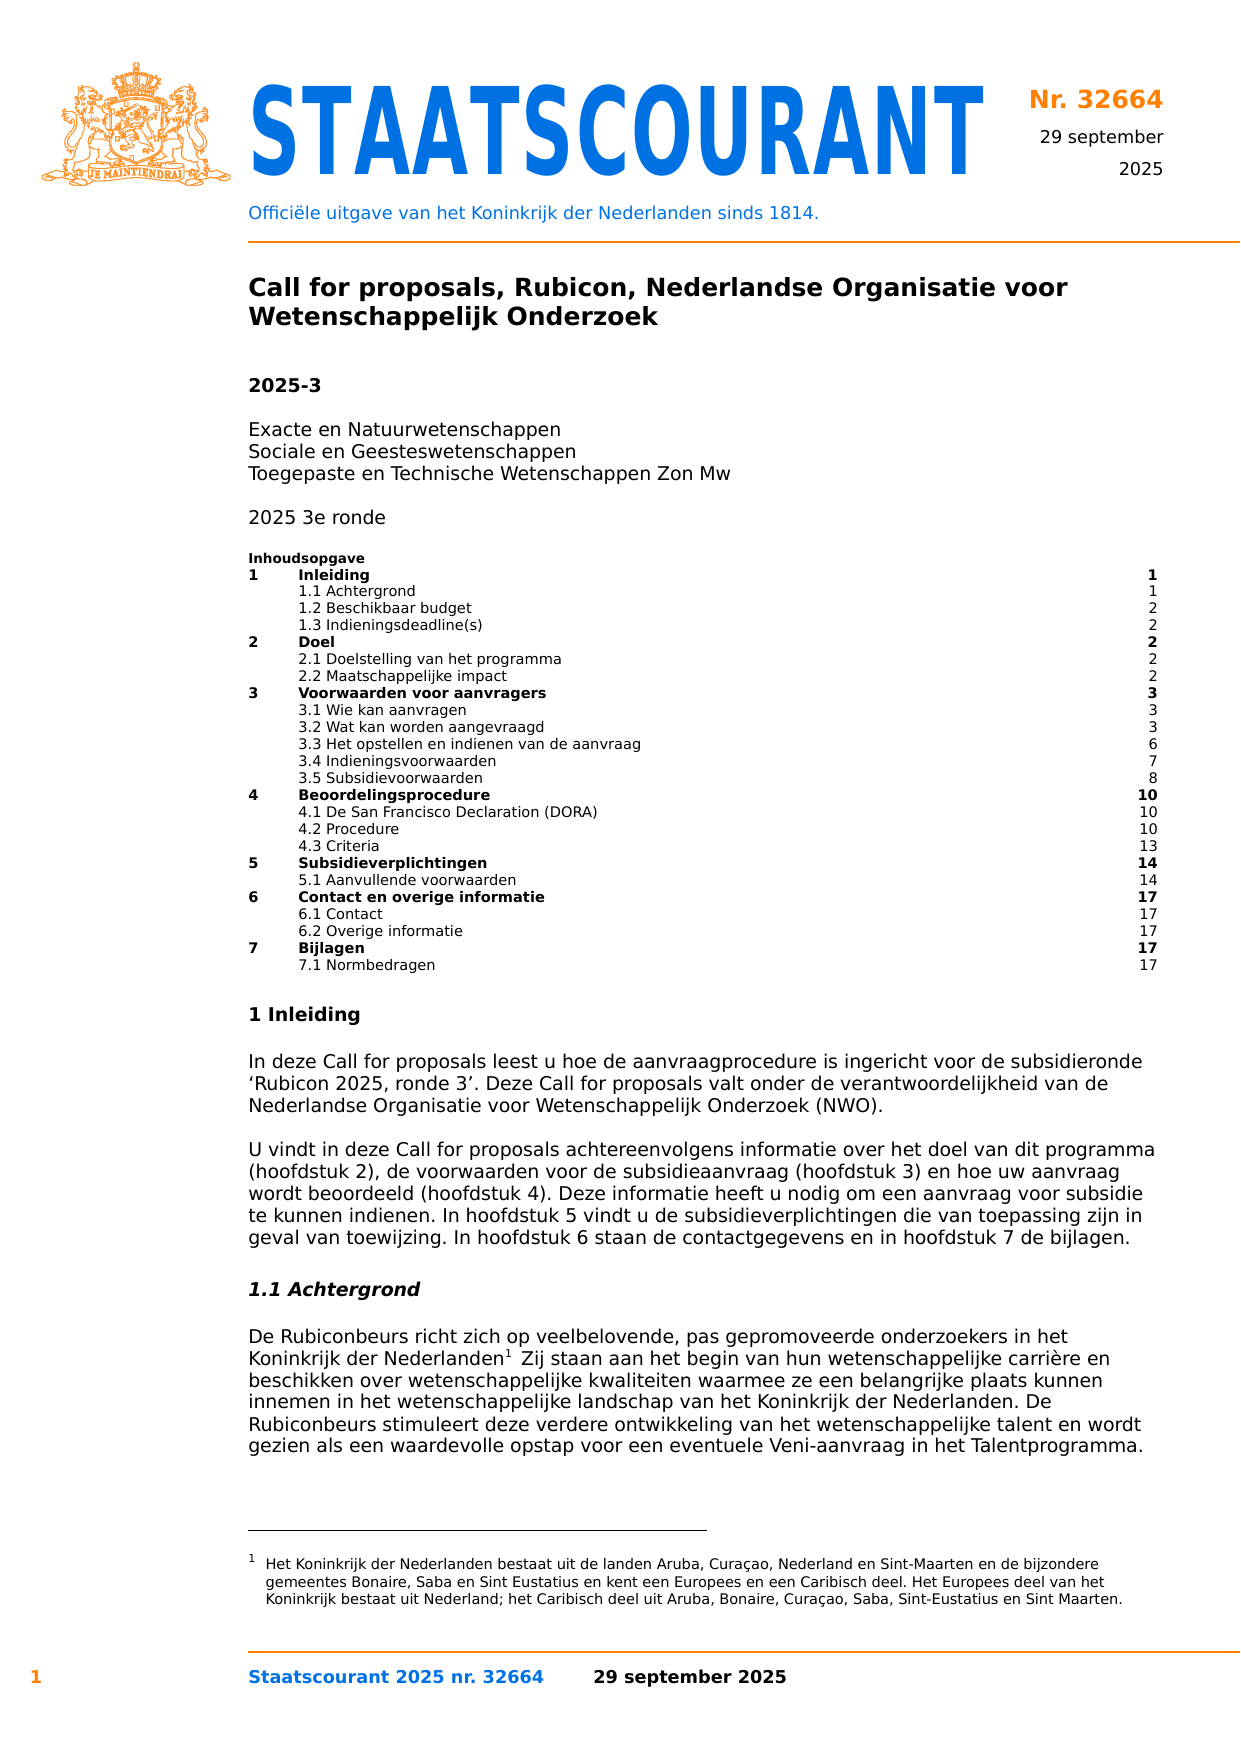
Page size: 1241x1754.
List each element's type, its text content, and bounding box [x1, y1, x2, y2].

table_cell 17 [999, 889, 1163, 906]
table_cell 17 [999, 923, 1163, 940]
table_cell 2.1 Doelstelling van het programma [292, 651, 999, 668]
table_cell 1.2 Beschikbaar budget [292, 600, 999, 617]
table_cell [248, 957, 292, 974]
table_cell [248, 583, 292, 600]
table_cell Beoordelingsprocedure [292, 787, 999, 804]
table_cell 2 [999, 651, 1163, 668]
table_cell 4.2 Procedure [292, 821, 999, 838]
table_cell 3.3 Het opstellen en indienen van de aanvraag [292, 736, 999, 753]
text Toegepaste en Technische Wetenschappen Zon Mw [248, 463, 1163, 485]
table_cell 10 [999, 804, 1163, 821]
table_cell [248, 702, 292, 719]
table_cell [248, 821, 292, 838]
table_cell 6 [248, 889, 292, 906]
table_cell Bijlagen [292, 940, 999, 957]
table_cell 5.1 Aanvullende voorwaarden [292, 872, 999, 889]
table_cell Contact en overige informatie [292, 889, 999, 906]
table_cell 4 [248, 787, 292, 804]
table_cell 3.1 Wie kan aanvragen [292, 702, 999, 719]
table_cell Doel [292, 634, 999, 651]
table_cell [248, 600, 292, 617]
table_cell 10 [999, 787, 1163, 804]
table_cell 2 [999, 600, 1163, 617]
table_cell [248, 719, 292, 736]
table_cell [248, 770, 292, 787]
picture [41, 62, 231, 186]
text Het Koninkrijk der Nederlanden bestaat uit de landen Aruba, Curaçao, Nederland en Sint-Maarten en de bijzondere gemeentes Bonaire, Saba en Sint Eustatius en kent een Europees en een Caribisch deel. Het Europees deel van het Koninkrijk bestaat uit Nederland; het Caribisch deel uit Aruba, Bonaire, Curaçao, Saba, Sint-Eustatius en Sint Maarten. [248, 1552, 1163, 1608]
table_cell Subsidieverplichtingen [292, 855, 999, 872]
table_cell 29 september [998, 121, 1240, 153]
table_cell [248, 668, 292, 685]
table_cell 6.2 Overige informatie [292, 923, 999, 940]
table_cell 17 [999, 906, 1163, 923]
text In deze Call for proposals leest u hoe de aanvraagprocedure is ingericht voor de subsidieronde ‘Rubicon 2025, ronde 3’. Deze Call for proposals valt onder de verantwoordelijkheid van de Nederlandse Organisatie voor Wetenschappelijk Onderzoek (NWO). [248, 1051, 1163, 1117]
text De Rubiconbeurs richt zich op veelbelovende, pas gepromoveerde onderzoekers in het Koninkrijk der Nederlanden Zij staan aan het begin van hun wetenschappelijke carrière en beschikken over wetenschappelijke kwaliteiten waarmee ze een belangrijke plaats kunnen innemen in het wetenschappelijke landschap van het Koninkrijk der Nederlanden. De Rubiconbeurs stimuleert deze verdere ontwikkeling van het wetenschappelijke talent en wordt gezien als een waardevolle opstap voor een eventuele Veni-aanvraag in het Talentprogramma. [248, 1326, 1163, 1457]
table_cell Officiële uitgave van het Koninkrijk der Nederlanden sinds 1814. [248, 203, 1240, 241]
table_cell 14 [999, 855, 1163, 872]
table_cell 1 [999, 583, 1163, 600]
table_cell [248, 906, 292, 923]
table_cell [248, 804, 292, 821]
table_cell 3 [999, 719, 1163, 736]
table_cell [248, 838, 292, 855]
table_header [25, 62, 248, 241]
table_cell 2 [248, 634, 292, 651]
table_cell [248, 736, 292, 753]
subtitle Call for proposals, Rubicon, Nederlandse Organisatie voor Wetenschappelijk Onderzoek [248, 273, 1163, 331]
table_cell 1 [999, 566, 1163, 583]
table_cell 14 [999, 872, 1163, 889]
table_cell 3 [999, 702, 1163, 719]
table_cell 1 [248, 566, 292, 583]
table_cell 2.2 Maatschappelijke impact [292, 668, 999, 685]
table_cell 8 [999, 770, 1163, 787]
table_cell 7 [999, 753, 1163, 770]
table_cell 17 [999, 940, 1163, 957]
table_cell 3 [999, 685, 1163, 702]
table_cell 10 [999, 821, 1163, 838]
table_cell Inleiding [292, 566, 999, 583]
table_cell 4.3 Criteria [292, 838, 999, 855]
table_cell 6 [999, 736, 1163, 753]
table_cell [248, 651, 292, 668]
subtitle 1.1 Achtergrond [248, 1278, 1163, 1301]
table_cell 7 [248, 940, 292, 957]
table_cell 6.1 Contact [292, 906, 999, 923]
table_header Nr. 32664 [998, 62, 1240, 121]
table_cell [248, 872, 292, 889]
table_cell 3.2 Wat kan worden aangevraagd [292, 719, 999, 736]
subtitle 1 Inleiding [248, 1004, 1163, 1026]
table_cell 2025 [998, 153, 1240, 203]
table_cell 2 [999, 617, 1163, 634]
table_cell 5 [248, 855, 292, 872]
table_cell 3.4 Indieningsvoorwaarden [292, 753, 999, 770]
table_header Inhoudsopgave [248, 551, 1163, 566]
text U vindt in deze Call for proposals achtereenvolgens informatie over het doel van dit programma (hoofdstuk 2), de voorwaarden voor de subsidieaanvraag (hoofdstuk 3) en hoe uw aanvraag wordt beoordeeld (hoofdstuk 4). Deze informatie heeft u nodig om een aanvraag voor subsidie te kunnen indienen. In hoofdstuk 5 vindt u de subsidieverplichtingen die van toepassing zijn in geval van toewijzing. In hoofdstuk 6 staan de contactgegevens en in hoofdstuk 7 de bijlagen. [248, 1139, 1163, 1248]
text 2025 3e ronde [248, 507, 1163, 529]
table_cell 17 [999, 957, 1163, 974]
table_cell 1.1 Achtergrond [292, 583, 999, 600]
table_cell [248, 617, 292, 634]
table_cell [248, 923, 292, 940]
table_cell 3.5 Subsidievoorwaarden [292, 770, 999, 787]
table_cell 2 [999, 668, 1163, 685]
table_header STAATSCOURANT [248, 62, 998, 203]
text 2025-3 [248, 375, 1163, 397]
text Sociale en Geesteswetenschappen [248, 441, 1163, 463]
table_cell 2 [999, 634, 1163, 651]
table_cell 3 [248, 685, 292, 702]
table_cell Voorwaarden voor aanvragers [292, 685, 999, 702]
text Exacte en Natuurwetenschappen [248, 419, 1163, 441]
table_cell 1.3 Indieningsdeadline(s) [292, 617, 999, 634]
table_cell 13 [999, 838, 1163, 855]
table_cell [248, 753, 292, 770]
table_cell 7.1 Normbedragen [292, 957, 999, 974]
table_cell 4.1 De San Francisco Declaration (DORA) [292, 804, 999, 821]
